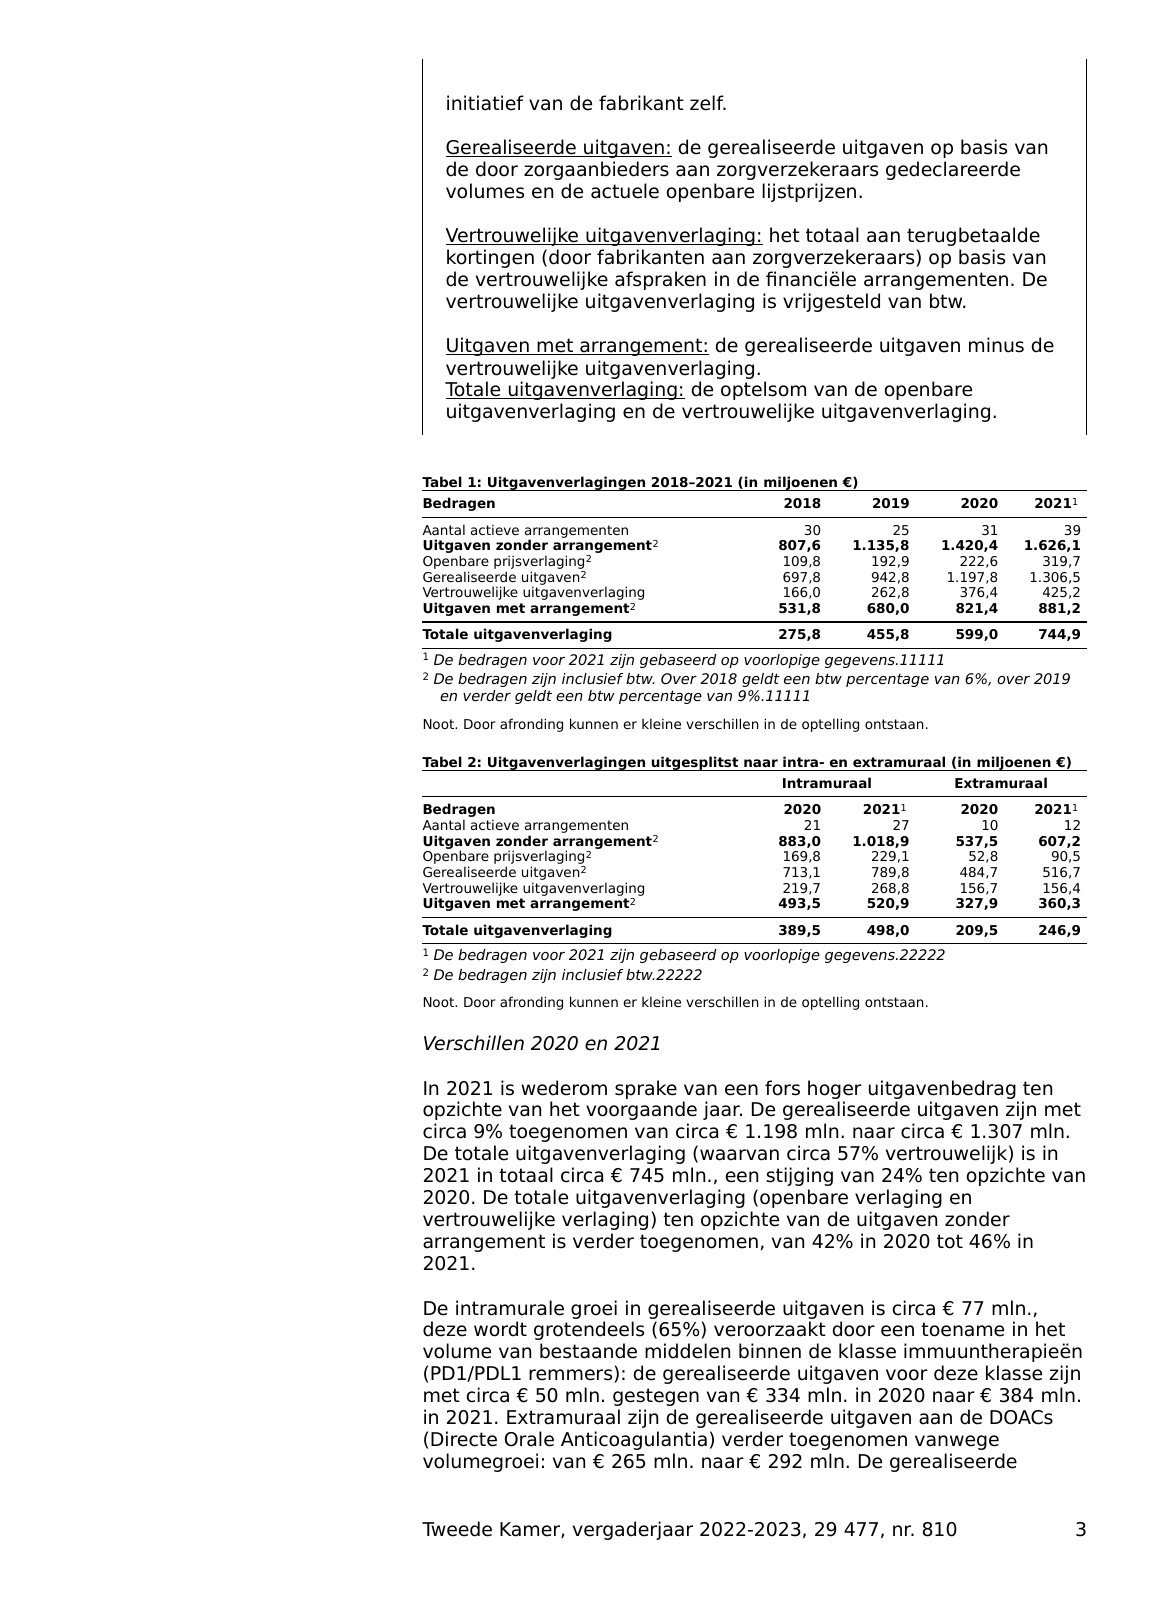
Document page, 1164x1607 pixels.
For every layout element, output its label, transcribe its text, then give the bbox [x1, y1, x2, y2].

table_cell 516,7 [1004, 865, 1087, 881]
table_cell 520,9 [827, 896, 915, 917]
table_cell 27 [827, 818, 915, 833]
table_cell 389,5 [738, 918, 827, 943]
table_cell 268,8 [827, 881, 915, 896]
table_cell Aantal actieve arrangementen [422, 518, 738, 538]
table_cell Intramuraal [738, 771, 915, 796]
table_cell 156,4 [1004, 881, 1087, 896]
table_cell 2020 [915, 797, 1004, 818]
table_cell [422, 771, 738, 796]
table_cell 166,0 [738, 585, 827, 601]
table_cell 821,4 [915, 601, 1004, 621]
table_cell 942,8 [827, 570, 915, 585]
table_cell 21 [738, 818, 827, 833]
table_cell 376,4 [915, 585, 1004, 601]
table_cell 262,8 [827, 585, 915, 601]
text In 2021 is wederom sprake van een fors hoger uitgavenbedrag ten opzichte van het voorgaande jaar. De gerealiseerde uitgaven zijn met circa 9% toegenomen van circa € 1.198 mln. naar circa € 1.307 mln. De totale uitgavenverlaging (waarvan circa 57% vertrouwelijk) is in 2021 in totaal circa € 745 mln., een stijging van 24% ten opzichte van 2020. De totale uitgavenverlaging (openbare verlaging en vertrouwelijke verlaging) ten opzichte van de uitgaven zonder arrangement is verder toegenomen, van 42% in 2020 tot 46% in 2021. [422, 1077, 1087, 1275]
table_cell 169,8 [738, 849, 827, 865]
table_cell 1.135,8 [827, 538, 915, 554]
table_cell 680,0 [827, 601, 915, 621]
table_cell 219,7 [738, 881, 827, 896]
table_cell 713,1 [738, 865, 827, 881]
table_cell 455,8 [827, 623, 915, 647]
table_cell Extramuraal [915, 771, 1087, 796]
table_cell Vertrouwelijke uitgavenverlaging [422, 585, 738, 601]
table_cell Uitgaven met arrangement2 [422, 896, 738, 917]
table_cell 209,5 [915, 918, 1004, 943]
table_cell 807,6 [738, 538, 827, 554]
table_cell 327,9 [915, 896, 1004, 917]
table_cell Uitgaven zonder arrangement2 [422, 538, 738, 554]
table_cell 2020 [915, 491, 1004, 517]
table_header Tabel 1: Uitgavenverlagingen 2018–2021 (in miljoenen €) [422, 475, 1087, 490]
table_cell Vertrouwelijke uitgavenverlaging [422, 881, 738, 896]
table_cell 222,6 [915, 554, 1004, 569]
table_cell 2020 [738, 797, 827, 818]
table_cell 537,5 [915, 834, 1004, 849]
table_cell 425,2 [1004, 585, 1087, 601]
table_header initiatief van de fabrikant zelf. Gerealiseerde uitgaven: de gerealiseerde uitgaven op basis van de door zorgaanbieders aan zorgverzekeraars gedeclareerde volumes en de actuele openbare lijstprijzen. Vertrouwelijke uitgavenverlaging: het totaal aan terugbetaalde kortingen (door fabrikanten aan zorgverzekeraars) op basis van de vertrouwelijke afspraken in de financiële arrangementen. De vertrouwelijke uitgavenverlaging is vrijgesteld van btw. Uitgaven met arrangement: de gerealiseerde uitgaven minus de vertrouwelijke uitgavenverlaging. Totale uitgavenverlaging: de optelsom van de openbare uitgavenverlaging en de vertrouwelijke uitgavenverlaging. [423, 59, 1086, 435]
table_cell 12 [1004, 818, 1087, 833]
table_cell 275,8 [738, 623, 827, 647]
table_cell 192,9 [827, 554, 915, 569]
table_cell 10 [915, 818, 1004, 833]
table_cell Totale uitgavenverlaging [422, 623, 738, 647]
table_cell 531,8 [738, 601, 827, 621]
table_cell 789,8 [827, 865, 915, 881]
table_cell Openbare prijsverlaging2 [422, 849, 738, 865]
table_cell 493,5 [738, 896, 827, 917]
table_cell 319,7 [1004, 554, 1087, 569]
table_cell 246,9 [1004, 918, 1087, 943]
table_cell 881,2 [1004, 601, 1087, 621]
table_cell Bedragen [422, 797, 738, 818]
table_cell 744,9 [1004, 623, 1087, 647]
table_cell Bedragen [422, 491, 738, 517]
table_cell Gerealiseerde uitgaven2 [422, 865, 738, 881]
table_cell 31 [915, 518, 1004, 538]
table_cell 90,5 [1004, 849, 1087, 865]
table_cell 360,3 [1004, 896, 1087, 917]
table_cell Openbare prijsverlaging2 [422, 554, 738, 569]
table_cell Uitgaven zonder arrangement2 [422, 834, 738, 849]
table_cell 599,0 [915, 623, 1004, 647]
table_cell Totale uitgavenverlaging [422, 918, 738, 943]
table_header Tabel 2: Uitgavenverlagingen uitgesplitst naar intra- en extramuraal (in miljoenen €) [422, 754, 1087, 770]
table_cell 2018 [738, 491, 827, 517]
table_cell 25 [827, 518, 915, 538]
table_cell 1.306,5 [1004, 570, 1087, 585]
text De intramurale groei in gerealiseerde uitgaven is circa € 77 mln., deze wordt grotendeels (65%) veroorzaakt door een toename in het volume van bestaande middelen binnen de klasse immuuntherapieën (PD1/PDL1 remmers): de gerealiseerde uitgaven voor deze klasse zijn met circa € 50 mln. gestegen van € 334 mln. in 2020 naar € 384 mln. in 2021. Extramuraal zijn de gerealiseerde uitgaven aan de DOACs (Directe Orale Anticoagulantia) verder toegenomen vanwege volumegroei: van € 265 mln. naar € 292 mln. De gerealiseerde [422, 1297, 1087, 1473]
table_cell 2019 [827, 491, 915, 517]
table_cell 1 De bedragen voor 2021 zijn gebaseerd op voorlopige gegevens.22222 2 De bedragen zijn inclusief btw.22222 Noot. Door afronding kunnen er kleine verschillen in de optelling ontstaan. [422, 944, 1087, 1011]
table_cell 484,7 [915, 865, 1004, 881]
table_cell 1.018,9 [827, 834, 915, 849]
table_cell Gerealiseerde uitgaven2 [422, 570, 738, 585]
table_cell 1.626,1 [1004, 538, 1087, 554]
table_cell 20211 [827, 797, 915, 818]
table_cell 20211 [1004, 797, 1087, 818]
table_cell 156,7 [915, 881, 1004, 896]
table_cell 39 [1004, 518, 1087, 538]
table_cell 1.197,8 [915, 570, 1004, 585]
table_cell 20211 [1004, 491, 1087, 517]
table_cell 229,1 [827, 849, 915, 865]
table_cell 697,8 [738, 570, 827, 585]
table_cell Aantal actieve arrangementen [422, 818, 738, 833]
table_cell Uitgaven met arrangement2 [422, 601, 738, 621]
table_cell 607,2 [1004, 834, 1087, 849]
table_cell 1.420,4 [915, 538, 1004, 554]
subtitle Verschillen 2020 en 2021 [422, 1033, 1087, 1055]
table_cell 883,0 [738, 834, 827, 849]
table_cell 498,0 [827, 918, 915, 943]
table_cell 109,8 [738, 554, 827, 569]
table_cell 30 [738, 518, 827, 538]
table_cell 52,8 [915, 849, 1004, 865]
table_cell 1 De bedragen voor 2021 zijn gebaseerd op voorlopige gegevens.11111 2 De bedragen zijn inclusief btw. Over 2018 geldt een btw percentage van 6%, over 2019 en verder geldt een btw percentage van 9%.11111 Noot. Door afronding kunnen er kleine verschillen in de optelling ontstaan. [422, 649, 1087, 732]
